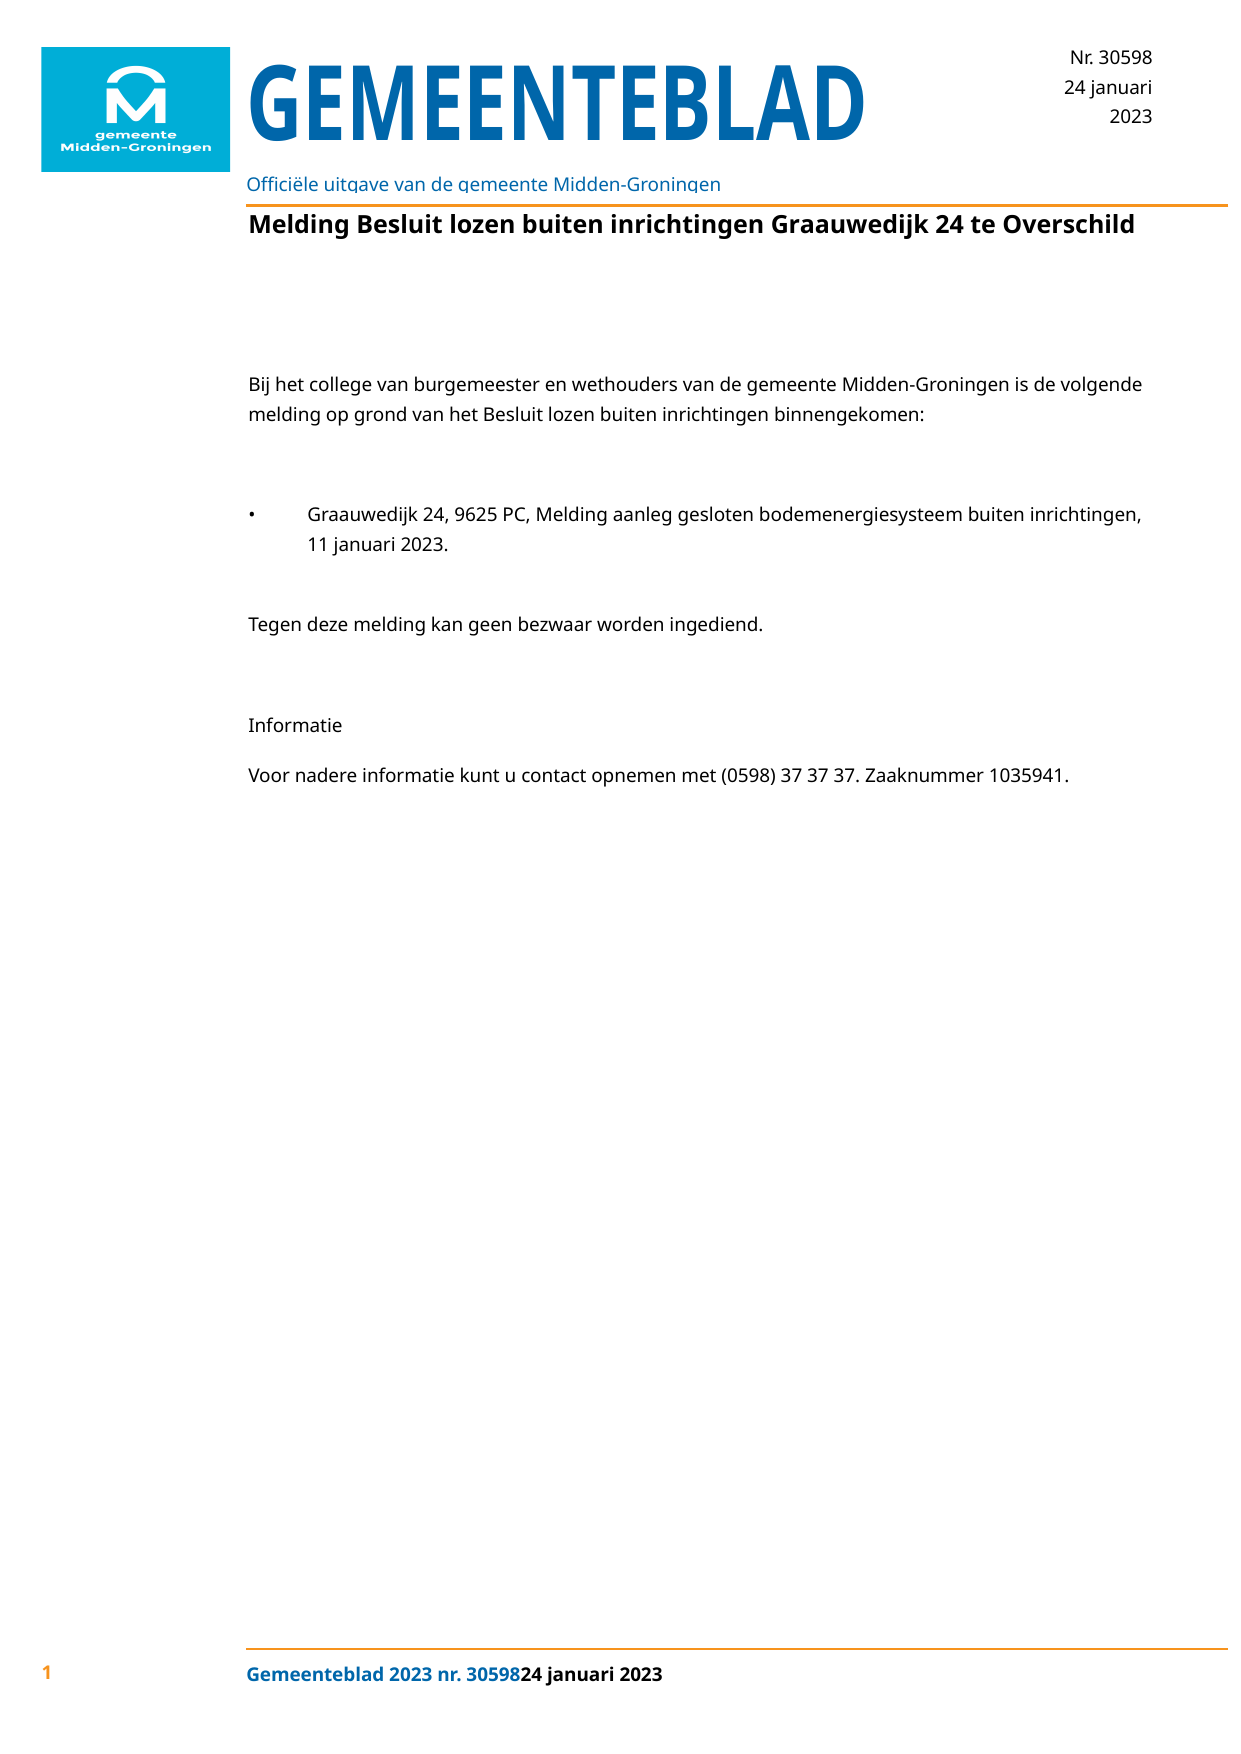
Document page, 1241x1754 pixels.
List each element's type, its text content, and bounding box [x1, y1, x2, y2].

text Bij het college van burgemeester en wethouders van de gemeente Midden-Groningen is de volgende melding op grond van het Besluit lozen buiten inrichtingen binnengekomen: [248, 371, 1152, 426]
list Graauwedijk 24, 9625 PC, Melding aanleg gesloten bodemenergiesysteem buiten inrichtingen, 11 januari 2023. [248, 502, 1152, 557]
picture [184, 146, 190, 153]
text Informatie [248, 712, 1152, 738]
text Tegen deze melding kan geen bezwaar worden ingediend. [248, 611, 1152, 637]
picture [107, 89, 165, 122]
picture [108, 66, 164, 82]
text Melding Besluit lozen buiten inrichtingen Graauwedijk 24 te Overschild [248, 207, 1152, 241]
text Voor nadere informatie kunt u contact opnemen met (0598) 37 37 37. Zaaknummer 1035941. [248, 762, 1152, 788]
